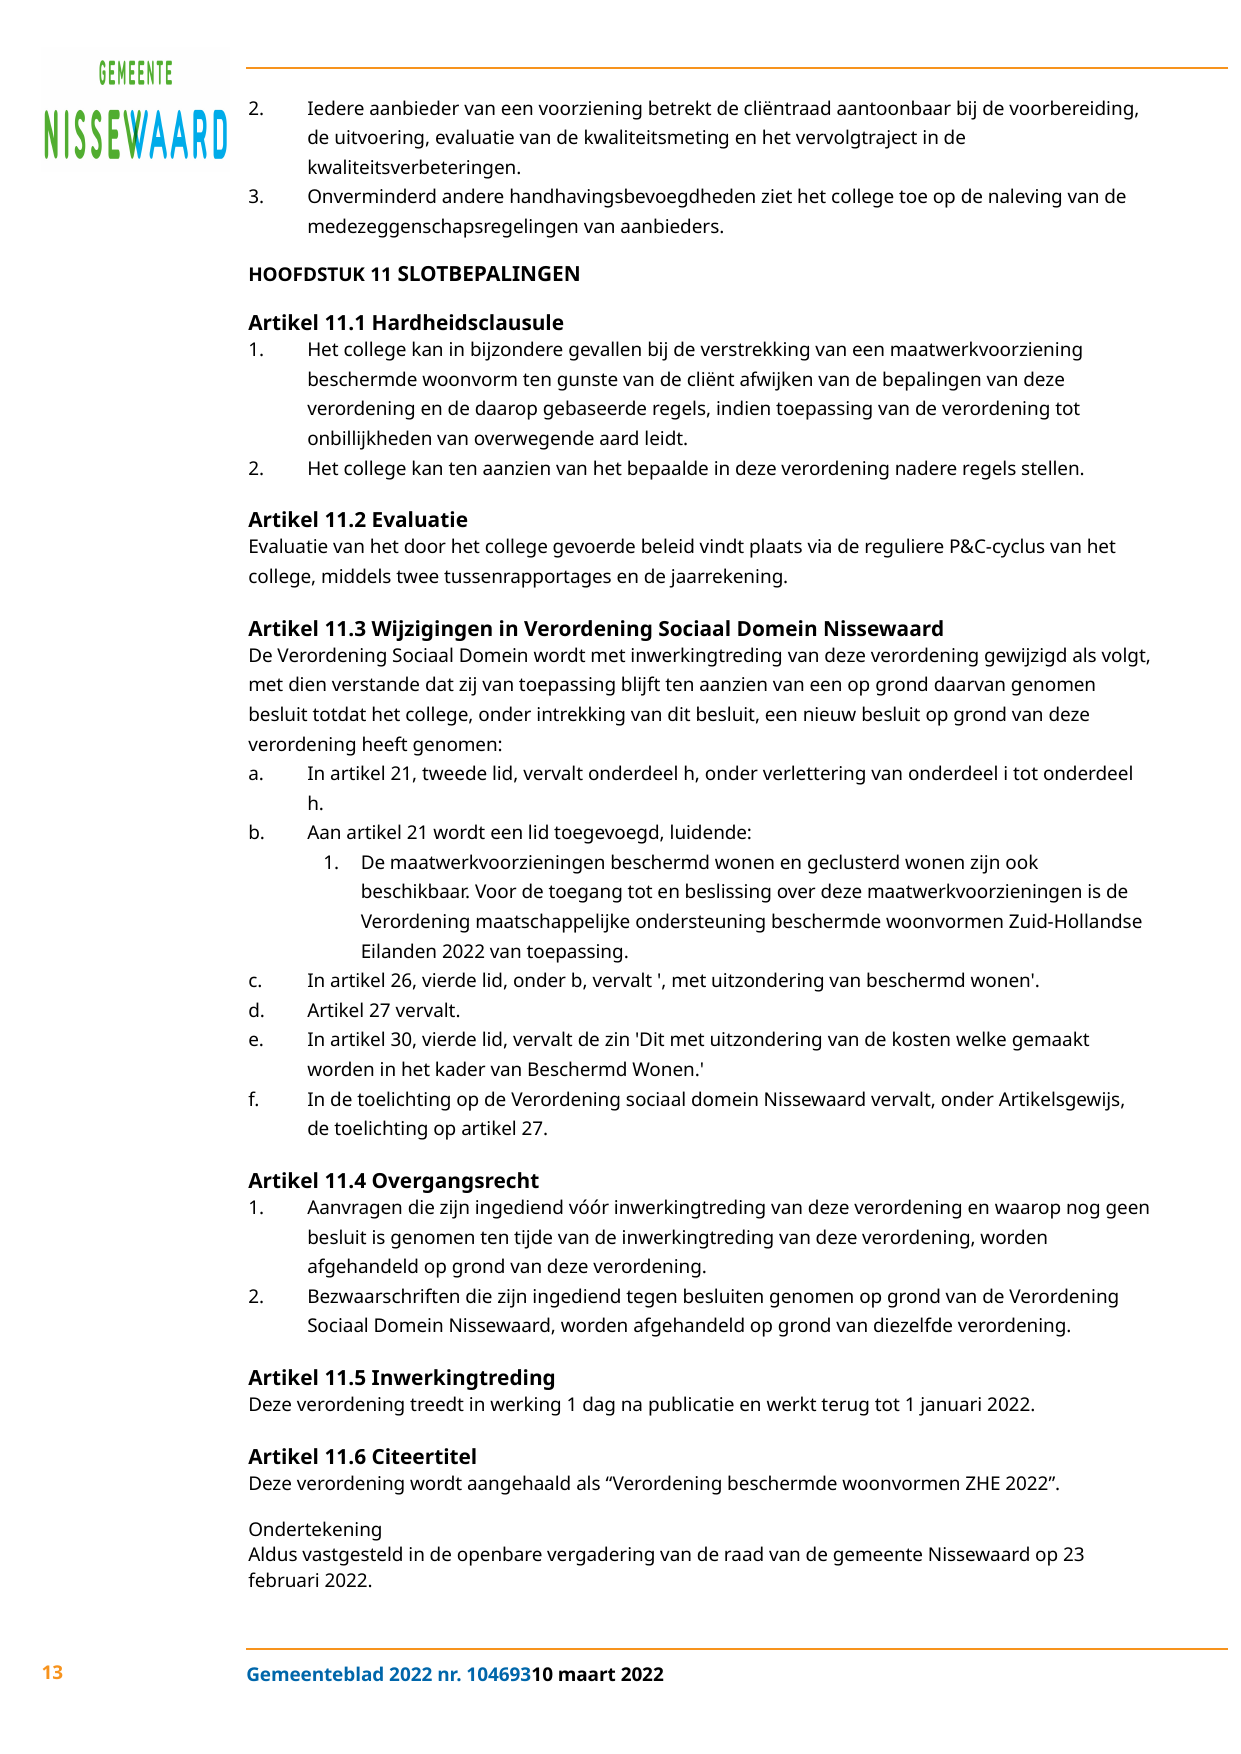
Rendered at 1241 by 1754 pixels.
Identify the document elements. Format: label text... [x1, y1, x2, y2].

text Aldus vastgesteld in de openbare vergadering van de raad van de gemeente Nissewaard op 23 februari 2022. [248, 1542, 1152, 1593]
list In artikel 30, vierde lid, vervalt de zin 'Dit met uitzondering van de kosten welke gemaakt worden in het kader van Beschermd Wonen.' [248, 1027, 1152, 1082]
text Deze verordening wordt aangehaald als “Verordening beschermde woonvormen ZHE 2022”. [248, 1470, 1152, 1496]
list Het college kan in bijzondere gevallen bij de verstrekking van een maatwerkvoorziening beschermde woonvorm ten gunste van de cliënt afwijken van de bepalingen van deze verordening en de daarop gebaseerde regels, indien toepassing van de verordening tot onbillijkheden van overwegende aard leidt. [248, 336, 1152, 451]
list Iedere aanbieder van een voorziening betrekt de cliëntraad aantoonbaar bij de voorbereiding, de uitvoering, evaluatie van de kwaliteitsmeting en het vervolgtraject in de kwaliteitsverbeteringen. [248, 95, 1152, 180]
list In artikel 21, tweede lid, vervalt onderdeel h, onder verlettering van onderdeel i tot onderdeel h. [248, 760, 1152, 816]
list In artikel 26, vierde lid, onder b, vervalt ', met uitzondering van beschermd wonen'. [248, 967, 1152, 993]
list Aanvragen die zijn ingediend vóór inwerkingtreding van deze verordening en waarop nog geen besluit is genomen ten tijde van de inwerkingtreding van deze verordening, worden afgehandeld op grond van deze verordening. [248, 1194, 1152, 1279]
list De maatwerkvoorzieningen beschermd wonen en geclusterd wonen zijn ook beschikbaar. Voor de toegang tot en beslissing over deze maatwerkvoorzieningen is de Verordening maatschappelijke ondersteuning beschermde woonvormen Zuid-Hollandse Eilanden 2022 van toepassing. [323, 849, 1152, 964]
text HOOFDSTUK 11 SLOTBEPALINGEN [248, 259, 1152, 287]
list In de toelichting op de Verordening sociaal domein Nissewaard vervalt, onder Artikelsgewijs, de toelichting op artikel 27. [248, 1086, 1152, 1141]
text Artikel 11.1 Hardheidsclausule [248, 308, 1152, 336]
text Artikel 11.4 Overgangsrecht [248, 1166, 1152, 1194]
list Aan artikel 21 wordt een lid toegevoegd, luidende: [248, 819, 1152, 845]
text Artikel 11.3 Wijzigingen in Verordening Sociaal Domein Nissewaard [248, 614, 1152, 642]
list Onverminderd andere handhavingsbevoegdheden ziet het college toe op de naleving van de medezeggenschapsregelingen van aanbieders. [248, 183, 1152, 239]
list Het college kan ten aanzien van het bepaalde in deze verordening nadere regels stellen. [248, 455, 1152, 481]
text Artikel 11.5 Inwerkingtreding [248, 1363, 1152, 1391]
list Bezwaarschriften die zijn ingediend tegen besluiten genomen op grond van de Verordening Sociaal Domein Nissewaard, worden afgehandeld op grond van diezelfde verordening. [248, 1283, 1152, 1338]
picture [41, 47, 231, 172]
text Evaluatie van het door het college gevoerde beleid vindt plaats via de reguliere P&C-cyclus van het college, middels twee tussenrapportages en de jaarrekening. [248, 534, 1152, 589]
text Artikel 11.6 Citeertitel [248, 1442, 1152, 1470]
text Artikel 11.2 Evaluatie [248, 505, 1152, 534]
text De Verordening Sociaal Domein wordt met inwerkingtreding van deze verordening gewijzigd als volgt, met dien verstande dat zij van toepassing blijft ten aanzien van een op grond daarvan genomen besluit totdat het college, onder intrekking van dit besluit, een nieuw besluit op grond van deze verordening heeft genomen: [248, 642, 1152, 757]
text Ondertekening [248, 1516, 1152, 1542]
text Deze verordening treedt in werking 1 dag na publicatie en werkt terug tot 1 januari 2022. [248, 1391, 1152, 1417]
list Artikel 27 vervalt. [248, 997, 1152, 1023]
